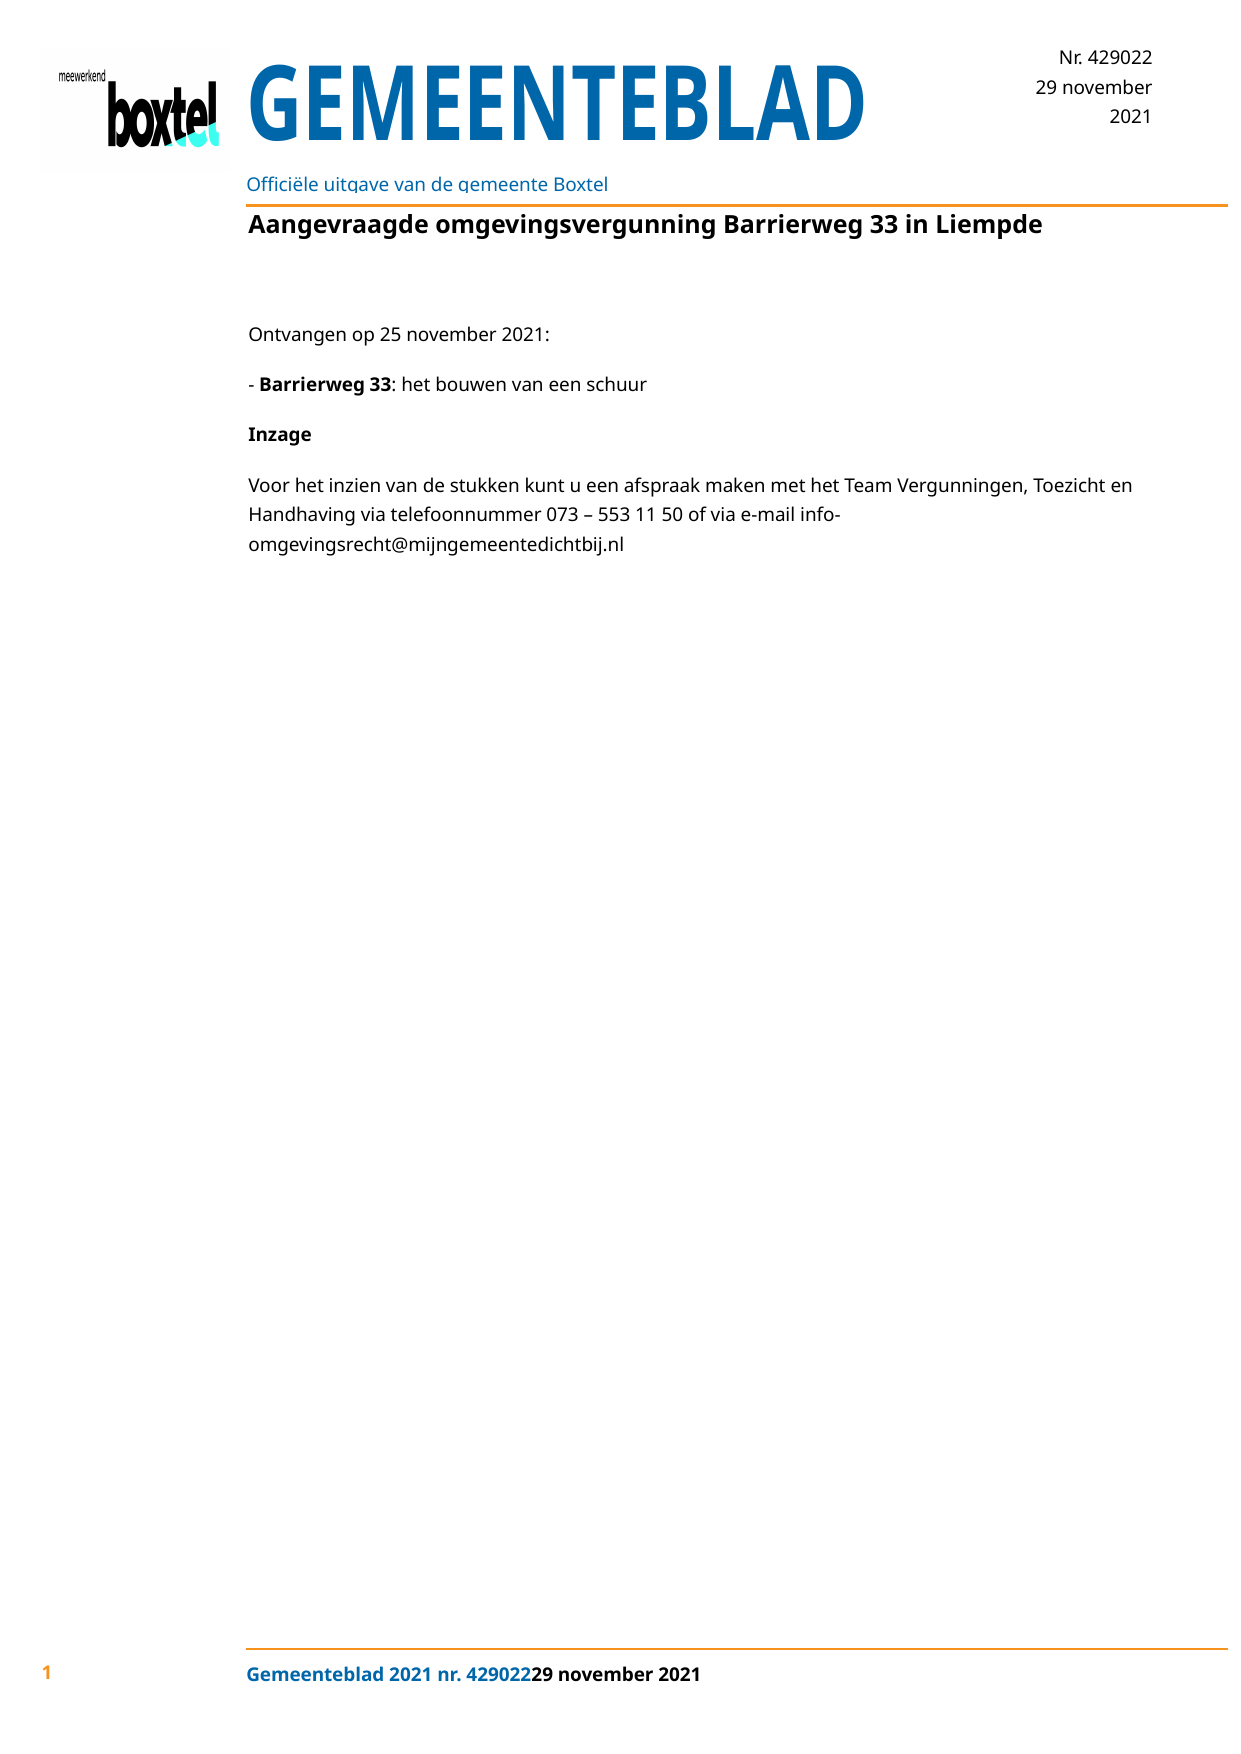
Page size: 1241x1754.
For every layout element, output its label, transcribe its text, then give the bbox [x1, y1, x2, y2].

picture [41, 47, 231, 172]
text Ontvangen op 25 november 2021: [248, 321, 1152, 346]
text Inzage [248, 422, 1152, 447]
text Voor het inzien van de stukken kunt u een afspraak maken met het Team Vergunningen, Toezicht en Handhaving via telefoonnummer 073 – 553 11 50 of via e-mail info-omgevingsrecht@mijngemeentedichtbij.nl [248, 472, 1152, 557]
text Aangevraagde omgevingsvergunning Barrierweg 33 in Liempde [248, 207, 1152, 241]
text - Barrierweg 33: het bouwen van een schuur [248, 371, 1152, 397]
